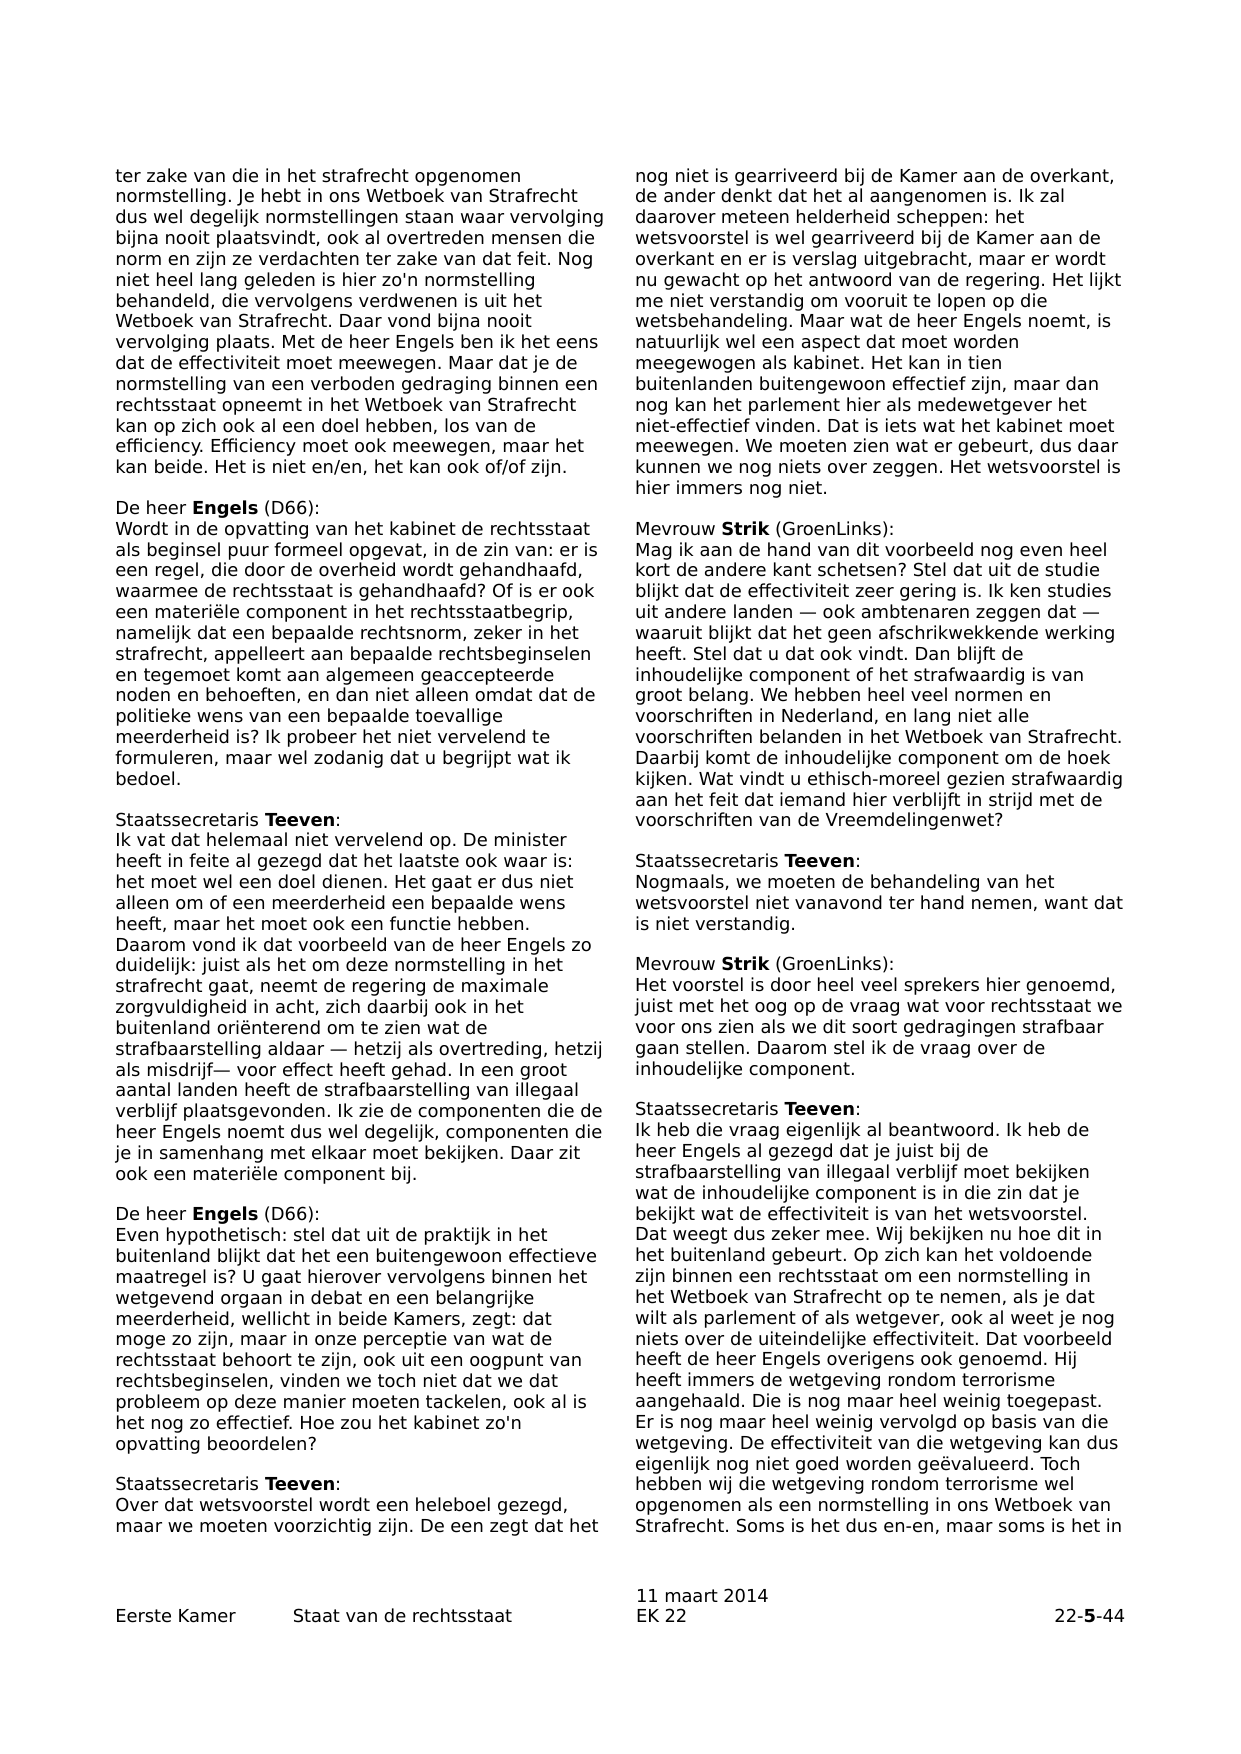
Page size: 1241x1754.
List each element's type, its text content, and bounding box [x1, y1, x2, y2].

text Staatssecretaris Teeven: [635, 851, 1125, 872]
text Staatssecretaris Teeven: [115, 1474, 605, 1495]
text Ik vat dat helemaal niet vervelend op. De minister heeft in feite al gezegd dat het laatste ook waar is: het moet wel een doel dienen. Het gaat er dus niet alleen om of een meerderheid een bepaalde wens heeft, maar het moet ook een functie hebben. Daarom vond ik dat voorbeeld van de heer Engels zo duidelijk: juist als het om deze normstelling in het strafrecht gaat, neemt de regering de maximale zorgvuldigheid in acht, zich daarbij ook in het buitenland oriënterend om te zien wat de strafbaarstelling aldaar — hetzij als overtreding, hetzij als misdrijf— voor effect heeft gehad. In een groot aantal landen heeft de strafbaarstelling van illegaal verblijf plaatsgevonden. Ik zie de componenten die de heer Engels noemt dus wel degelijk, componenten die je in samenhang met elkaar moet bekijken. Daar zit ook een materiële component bij. [115, 830, 605, 1184]
text ter zake van die in het strafrecht opgenomen normstelling. Je hebt in ons Wetboek van Strafrecht dus wel degelijk normstellingen staan waar vervolging bijna nooit plaatsvindt, ook al overtreden mensen die norm en zijn ze verdachten ter zake van dat feit. Nog niet heel lang geleden is hier zo'n normstelling behandeld, die vervolgens verdwenen is uit het Wetboek van Strafrecht. Daar vond bijna nooit vervolging plaats. Met de heer Engels ben ik het eens dat de effectiviteit moet meewegen. Maar dat je de normstelling van een verboden gedraging binnen een rechtsstaat opneemt in het Wetboek van Strafrecht kan op zich ook al een doel hebben, los van de efficiency. Efficiency moet ook meewegen, maar het kan beide. Het is niet en/en, het kan ook of/of zijn. [115, 165, 605, 478]
text De heer Engels (D66): [115, 498, 605, 518]
text Wordt in de opvatting van het kabinet de rechtsstaat als beginsel puur formeel opgevat, in de zin van: er is een regel, die door de overheid wordt gehandhaafd, waarmee de rechtsstaat is gehandhaafd? Of is er ook een materiële component in het rechtsstaatbegrip, namelijk dat een bepaalde rechtsnorm, zeker in het strafrecht, appelleert aan bepaalde rechtsbeginselen en tegemoet komt aan algemeen geaccepteerde noden en behoeften, en dan niet alleen omdat dat de politieke wens van een bepaalde toevallige meerderheid is? Ik probeer het niet vervelend te formuleren, maar wel zodanig dat u begrijpt wat ik bedoel. [115, 518, 605, 789]
text nog niet is gearriveerd bij de Kamer aan de overkant, de ander denkt dat het al aangenomen is. Ik zal daarover meteen helderheid scheppen: het wetsvoorstel is wel gearriveerd bij de Kamer aan de overkant en er is verslag uitgebracht, maar er wordt nu gewacht op het antwoord van de regering. Het lijkt me niet verstandig om vooruit te lopen op die wetsbehandeling. Maar wat de heer Engels noemt, is natuurlijk wel een aspect dat moet worden meegewogen als kabinet. Het kan in tien buitenlanden buitengewoon effectief zijn, maar dan nog kan het parlement hier als medewetgever het niet-effectief vinden. Dat is iets wat het kabinet moet meewegen. We moeten zien wat er gebeurt, dus daar kunnen we nog niets over zeggen. Het wetsvoorstel is hier immers nog niet. [635, 165, 1125, 499]
text Mevrouw Strik (GroenLinks): [635, 954, 1125, 975]
text Over dat wetsvoorstel wordt een heleboel gezegd, maar we moeten voorzichtig zijn. De een zegt dat het [115, 1495, 605, 1537]
text Staatssecretaris Teeven: [635, 1099, 1125, 1120]
text De heer Engels (D66): [115, 1204, 605, 1225]
text Staatssecretaris Teeven: [115, 809, 605, 830]
text Even hypothetisch: stel dat uit de praktijk in het buitenland blijkt dat het een buitengewoon effectieve maatregel is? U gaat hierover vervolgens binnen het wetgevend orgaan in debat en een belangrijke meerderheid, wellicht in beide Kamers, zegt: dat moge zo zijn, maar in onze perceptie van wat de rechtsstaat behoort te zijn, ook uit een oogpunt van rechtsbeginselen, vinden we toch niet dat we dat probleem op deze manier moeten tackelen, ook al is het nog zo effectief. Hoe zou het kabinet zo'n opvatting beoordelen? [115, 1225, 605, 1454]
text Nogmaals, we moeten de behandeling van het wetsvoorstel niet vanavond ter hand nemen, want dat is niet verstandig. [635, 872, 1125, 934]
text Ik heb die vraag eigenlijk al beantwoord. Ik heb de heer Engels al gezegd dat je juist bij de strafbaarstelling van illegaal verblijf moet bekijken wat de inhoudelijke component is in die zin dat je bekijkt wat de effectiviteit is van het wetsvoorstel. Dat weegt dus zeker mee. Wij bekijken nu hoe dit in het buitenland gebeurt. Op zich kan het voldoende zijn binnen een rechtsstaat om een normstelling in het Wetboek van Strafrecht op te nemen, als je dat wilt als parlement of als wetgever, ook al weet je nog niets over de uiteindelijke effectiviteit. Dat voorbeeld heeft de heer Engels overigens ook genoemd. Hij heeft immers de wetgeving rondom terrorisme aangehaald. Die is nog maar heel weinig toegepast. Er is nog maar heel weinig vervolgd op basis van die wetgeving. De effectiviteit van die wetgeving kan dus eigenlijk nog niet goed worden geëvalueerd. Toch hebben wij die wetgeving rondom terrorisme wel opgenomen als een normstelling in ons Wetboek van Strafrecht. Soms is het dus en-en, maar soms is het in [635, 1120, 1125, 1537]
text Het voorstel is door heel veel sprekers hier genoemd, juist met het oog op de vraag wat voor rechtsstaat we voor ons zien als we dit soort gedragingen strafbaar gaan stellen. Daarom stel ik de vraag over de inhoudelijke component. [635, 975, 1125, 1079]
text Mevrouw Strik (GroenLinks): [635, 519, 1125, 539]
text Mag ik aan de hand van dit voorbeeld nog even heel kort de andere kant schetsen? Stel dat uit de studie blijkt dat de effectiviteit zeer gering is. Ik ken studies uit andere landen — ook ambtenaren zeggen dat — waaruit blijkt dat het geen afschrikwekkende werking heeft. Stel dat u dat ook vindt. Dan blijft de inhoudelijke component of het strafwaardig is van groot belang. We hebben heel veel normen en voorschriften in Nederland, en lang niet alle voorschriften belanden in het Wetboek van Strafrecht. Daarbij komt de inhoudelijke component om de hoek kijken. Wat vindt u ethisch-moreel gezien strafwaardig aan het feit dat iemand hier verblijft in strijd met de voorschriften van de Vreemdelingenwet? [635, 539, 1125, 831]
